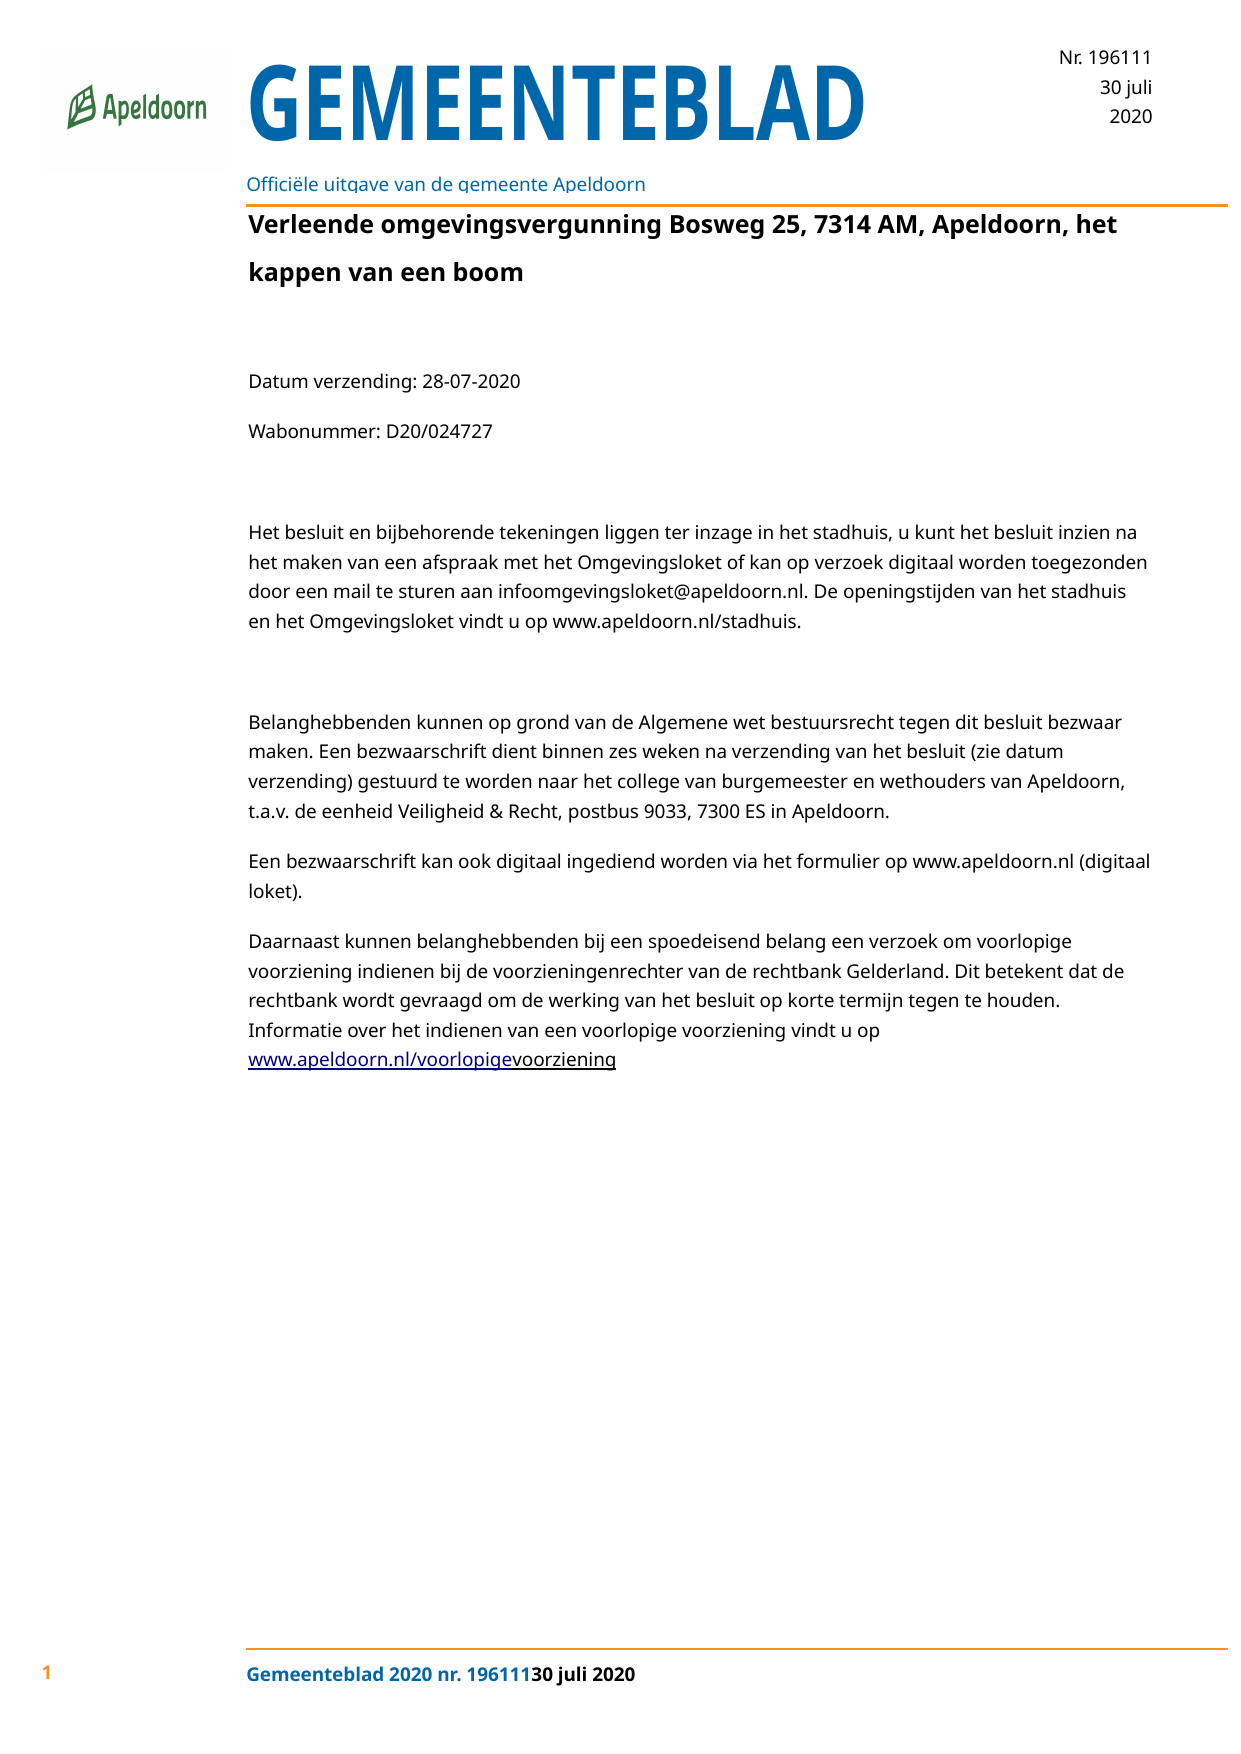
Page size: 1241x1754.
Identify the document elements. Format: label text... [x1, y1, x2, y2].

text Wabonummer: D20/024727 [248, 419, 1152, 444]
text Het besluit en bijbehorende tekeningen liggen ter inzage in het stadhuis, u kunt het besluit inzien na het maken van een afspraak met het Omgevingsloket of kan op verzoek digitaal worden toegezonden door een mail te sturen aan infoomgevingsloket@apeldoorn.nl. De openingstijden van het stadhuis en het Omgevingsloket vindt u op www.apeldoorn.nl/stadhuis. [248, 519, 1152, 634]
text Daarnaast kunnen belanghebbenden bij een spoedeisend belang een verzoek om voorlopige voorziening indienen bij de voorzieningenrechter van de rechtbank Gelderland. Dit betekent dat de rechtbank wordt gevraagd om de werking van het besluit op korte termijn tegen te houden. Informatie over het indienen van een voorlopige voorziening vindt u op www.apeldoorn.nl/voorlopigevoorziening [248, 928, 1152, 1072]
text Een bezwaarschrift kan ook digitaal ingediend worden via het formulier op www.apeldoorn.nl (digitaal loket). [248, 848, 1152, 904]
text Belanghebbenden kunnen op grond van de Algemene wet bestuursrecht tegen dit besluit bezwaar maken. Een bezwaarschrift dient binnen zes weken na verzending van het besluit (zie datum verzending) gestuurd te worden naar het college van burgemeester en wethouders van Apeldoorn, t.a.v. de eenheid Veiligheid & Recht, postbus 9033, 7300 ES in Apeldoorn. [248, 709, 1152, 824]
text Verleende omgevingsvergunning Bosweg 25, 7314 AM, Apeldoorn, het kappen van een boom [248, 207, 1152, 288]
picture [41, 47, 231, 172]
text Datum verzending: 28-07-2020 [248, 368, 1152, 394]
